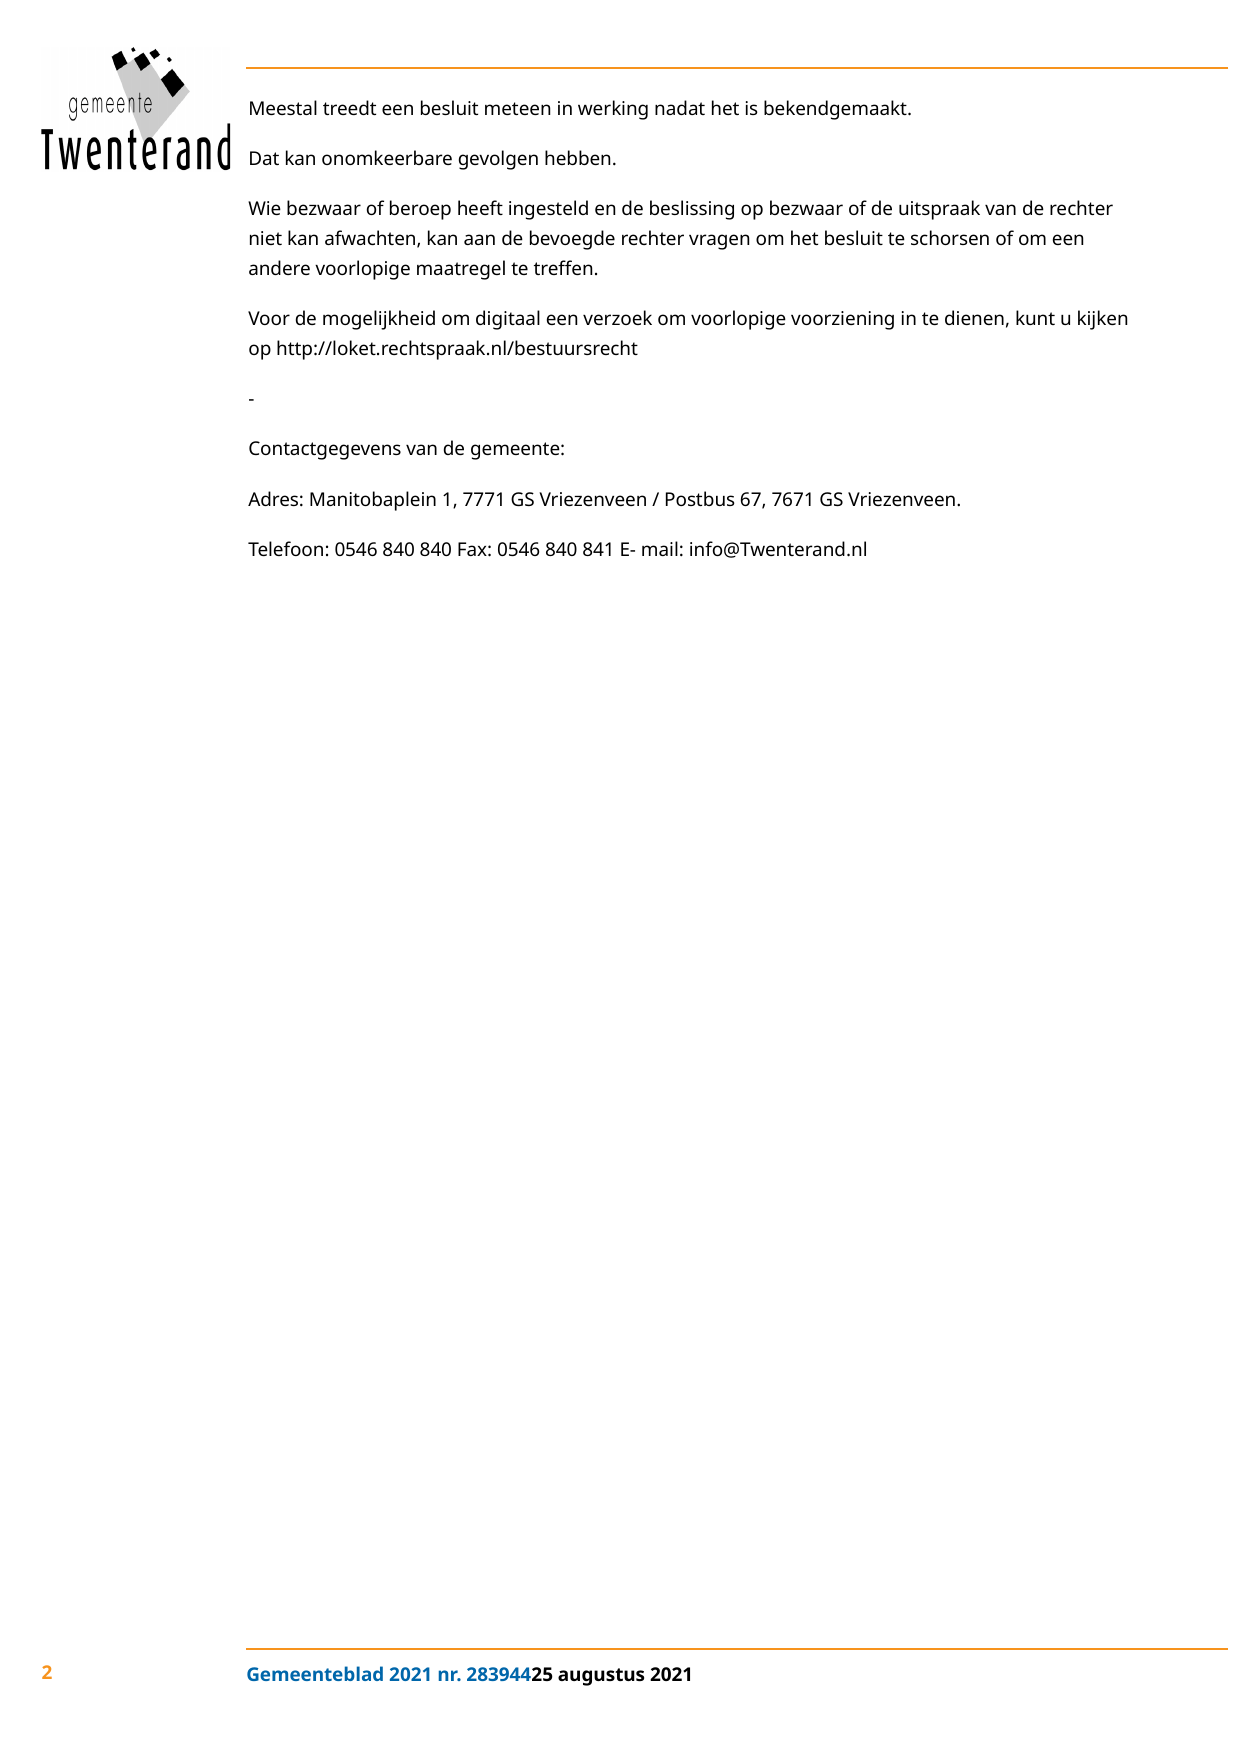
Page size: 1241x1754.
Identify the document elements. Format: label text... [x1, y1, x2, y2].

text - [248, 385, 1152, 411]
text Dat kan onomkeerbare gevolgen hebben. [248, 145, 1152, 171]
text Wie bezwaar of beroep heeft ingesteld en de beslissing op bezwaar of de uitspraak van de rechter niet kan afwachten, kan aan de bevoegde rechter vragen om het besluit te schorsen of om een andere voorlopige maatregel te treffen. [248, 196, 1152, 281]
text Voor de mogelijkheid om digitaal een verzoek om voorlopige voorziening in te dienen, kunt u kijken op http://loket.rechtspraak.nl/bestuursrecht [248, 305, 1152, 361]
text Adres: Manitobaplein 1, 7771 GS Vriezenveen / Postbus 67, 7671 GS Vriezenveen. [248, 486, 1152, 512]
text Meestal treedt een besluit meteen in werking nadat het is bekendgemaakt. [248, 95, 1152, 121]
text Telefoon: 0546 840 840 Fax: 0546 840 841 E- mail: info@Twenterand.nl [248, 536, 1152, 562]
text Contactgegevens van de gemeente: [248, 436, 1152, 461]
picture [41, 47, 231, 172]
